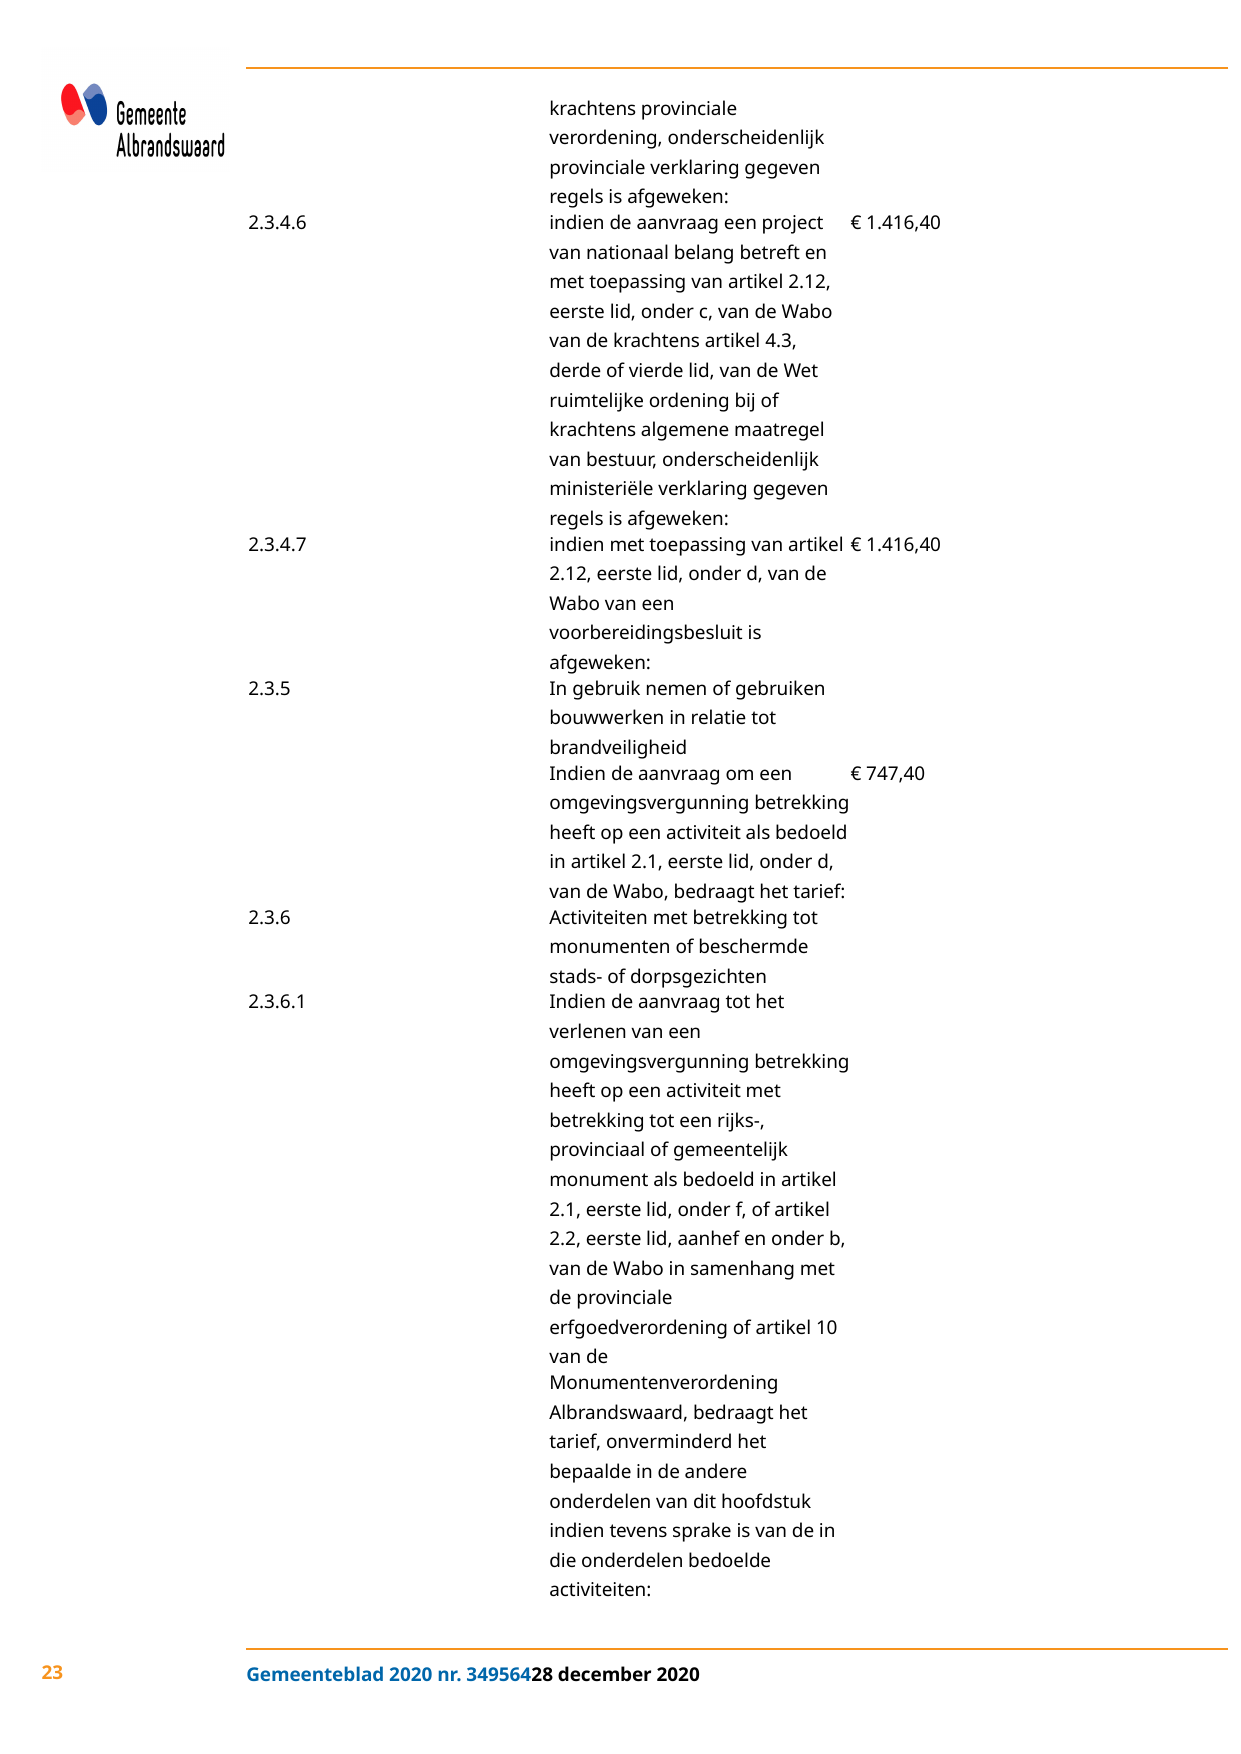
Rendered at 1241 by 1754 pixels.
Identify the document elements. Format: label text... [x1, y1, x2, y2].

table_cell krachtens provinciale verordening, onderscheidenlijk provinciale verklaring gegeven regels is afgeweken: [549, 95, 850, 209]
table_cell Monumentenverordening Albrandswaard, bedraagt het tarief, onverminderd het bepaalde in de andere onderdelen van dit hoofdstuk indien tevens sprake is van de in die onderdelen bedoelde activiteiten: [549, 1370, 850, 1602]
table_cell € 747,40 [850, 760, 1152, 904]
table_cell [850, 675, 1152, 760]
table_cell 2.3.5 [248, 675, 549, 760]
table_cell [850, 95, 1152, 209]
table_cell Indien de aanvraag tot het verlenen van een omgevingsvergunning betrekking heeft op een activiteit met betrekking tot een rijks-, provinciaal of gemeentelijk monument als bedoeld in artikel 2.1, eerste lid, onder f, of artikel 2.2, eerste lid, aanhef en onder b, van de Wabo in samenhang met de provinciale erfgoedverordening of artikel 10 van de [549, 989, 850, 1369]
table_cell [850, 904, 1152, 989]
picture [41, 47, 231, 172]
table_cell [850, 1370, 1152, 1602]
table_cell [248, 95, 549, 209]
table_cell [248, 1370, 549, 1602]
table_cell In gebruik nemen of gebruiken bouwwerken in relatie tot brandveiligheid [549, 675, 850, 760]
table_cell [248, 760, 549, 904]
table_cell € 1.416,40 [850, 531, 1152, 675]
table_cell indien met toepassing van artikel 2.12, eerste lid, onder d, van de Wabo van een voorbereidingsbesluit is afgeweken: [549, 531, 850, 675]
table_cell 2.3.4.6 [248, 209, 549, 531]
table_cell Indien de aanvraag om een omgevingsvergunning betrekking heeft op een activiteit als bedoeld in artikel 2.1, eerste lid, onder d, van de Wabo, bedraagt het tarief: [549, 760, 850, 904]
table_cell 2.3.6.1 [248, 989, 549, 1369]
table_cell € 1.416,40 [850, 209, 1152, 531]
table_cell 2.3.4.7 [248, 531, 549, 675]
table_cell Activiteiten met betrekking tot monumenten of beschermde stads- of dorpsgezichten [549, 904, 850, 989]
table_cell 2.3.6 [248, 904, 549, 989]
table_cell indien de aanvraag een project van nationaal belang betreft en met toepassing van artikel 2.12, eerste lid, onder c, van de Wabo van de krachtens artikel 4.3, derde of vierde lid, van de Wet ruimtelijke ordening bij of krachtens algemene maatregel van bestuur, onderscheidenlijk ministeriële verklaring gegeven regels is afgeweken: [549, 209, 850, 531]
table_cell [850, 989, 1152, 1369]
